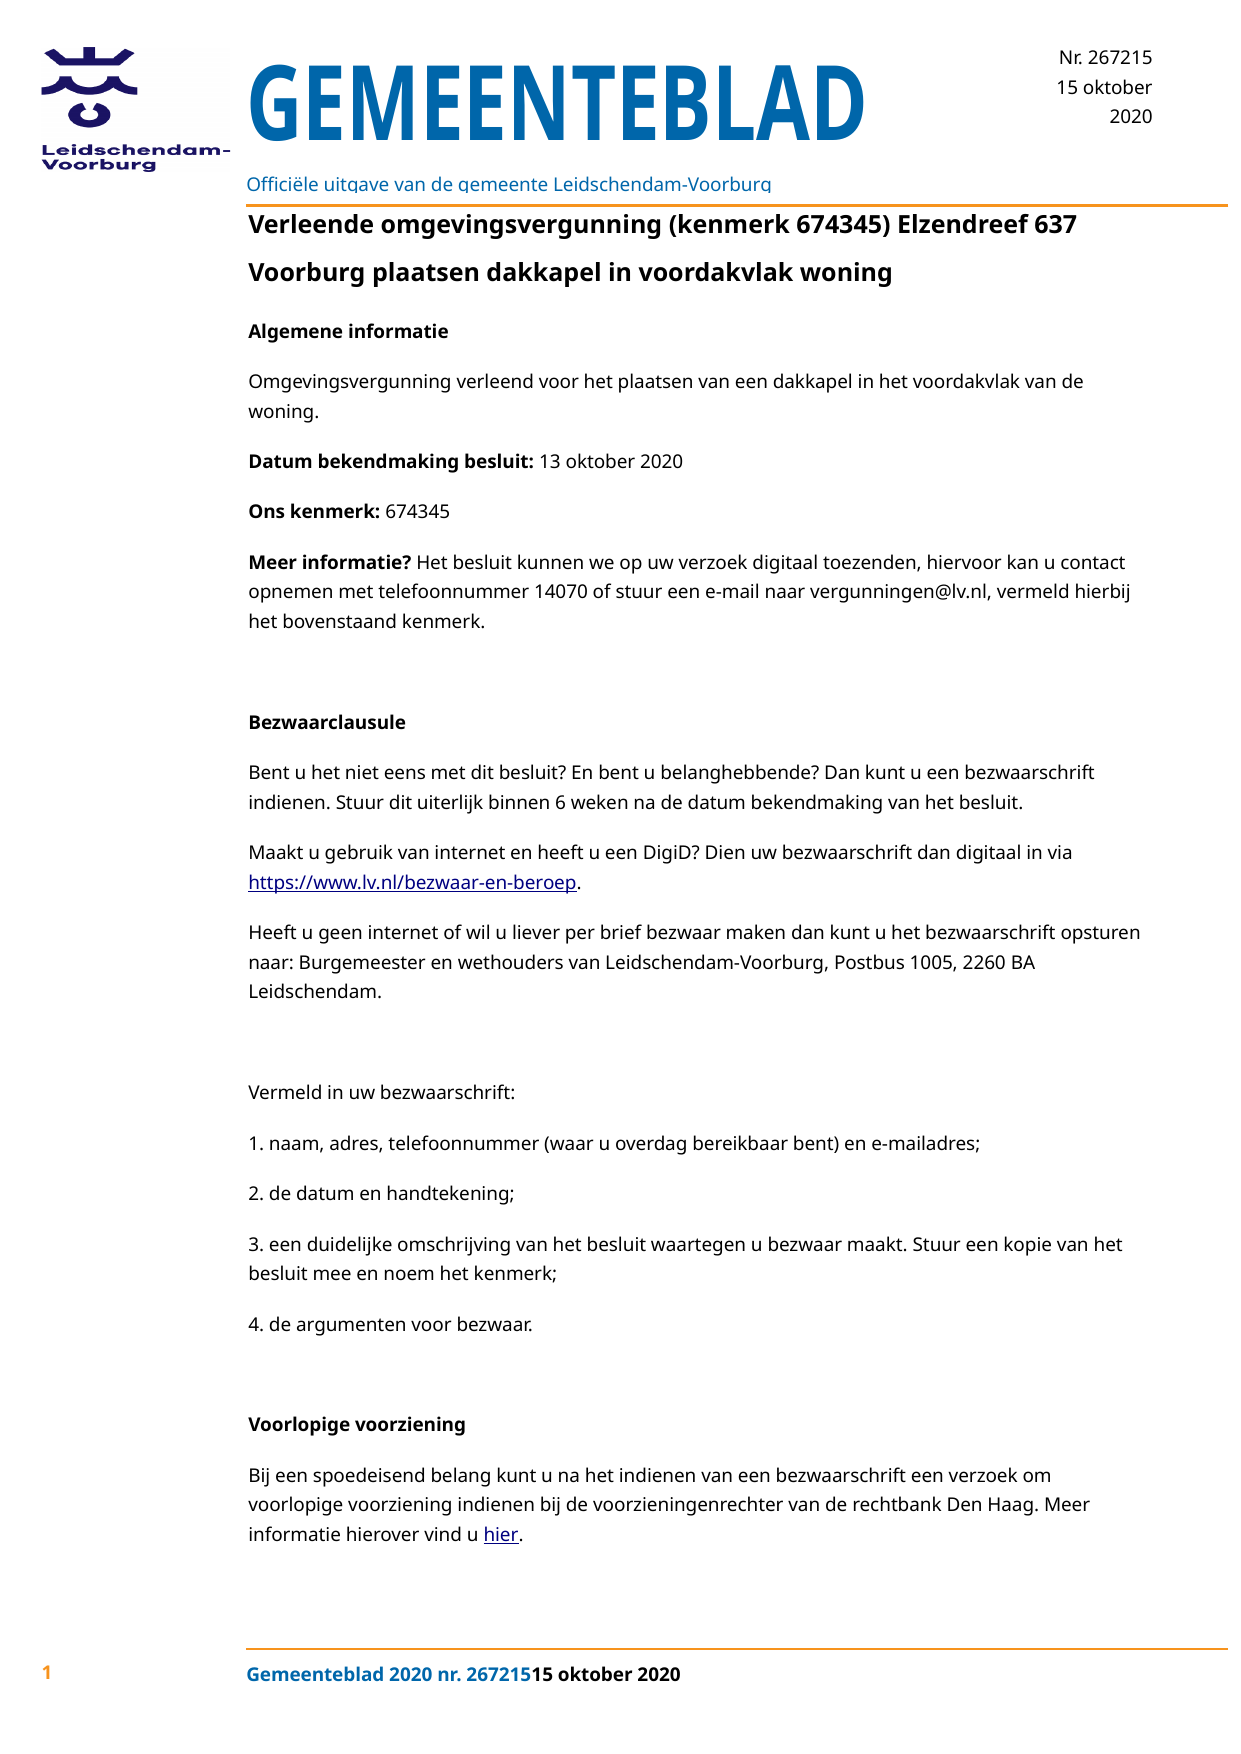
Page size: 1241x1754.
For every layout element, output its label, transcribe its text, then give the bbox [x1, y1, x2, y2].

text Bent u het niet eens met dit besluit? En bent u belanghebbende? Dan kunt u een bezwaarschrift indienen. Stuur dit uiterlijk binnen 6 weken na de datum bekendmaking van het besluit. [248, 759, 1152, 815]
text Voorlopige voorziening [248, 1412, 1152, 1437]
text Vermeld in uw bezwaarschrift: [248, 1079, 1152, 1105]
text 1. naam, adres, telefoonnummer (waar u overdag bereikbaar bent) en e-mailadres; [248, 1130, 1152, 1156]
text 3. een duidelijke omschrijving van het besluit waartegen u bezwaar maakt. Stuur een kopie van het besluit mee en noem het kenmerk; [248, 1231, 1152, 1286]
text Omgevingsvergunning verleend voor het plaatsen van een dakkapel in het voordakvlak van de woning. [248, 368, 1152, 424]
text Algemene informatie [248, 318, 1152, 344]
text Maakt u gebruik van internet en heeft u een DigiD? Dien uw bezwaarschrift dan digitaal in via https://www.lv.nl/bezwaar-en-beroep. [248, 839, 1152, 895]
text Ons kenmerk: 674345 [248, 499, 1152, 524]
text Heeft u geen internet of wil u liever per brief bezwaar maken dan kunt u het bezwaarschrift opsturen naar: Burgemeester en wethouders van Leidschendam-Voorburg, Postbus 1005, 2260 BA Leidschendam. [248, 919, 1152, 1004]
text 4. de argumenten voor bezwaar. [248, 1311, 1152, 1337]
text Bij een spoedeisend belang kunt u na het indienen van een bezwaarschrift een verzoek om voorlopige voorziening indienen bij de voorzieningenrechter van de rechtbank Den Haag. Meer informatie hierover vind u hier. [248, 1462, 1152, 1547]
text 2. de datum en handtekening; [248, 1180, 1152, 1206]
text Bezwaarclausule [248, 709, 1152, 735]
text Meer informatie? Het besluit kunnen we op uw verzoek digitaal toezenden, hiervoor kan u contact opnemen met telefoonnummer 14070 of stuur een e-mail naar vergunningen@lv.nl, vermeld hierbij het bovenstaand kenmerk. [248, 549, 1152, 634]
text Verleende omgevingsvergunning (kenmerk 674345) Elzendreef 637 Voorburg plaatsen dakkapel in voordakvlak woning [248, 207, 1152, 288]
text Datum bekendmaking besluit: 13 oktober 2020 [248, 448, 1152, 474]
picture [41, 47, 231, 172]
